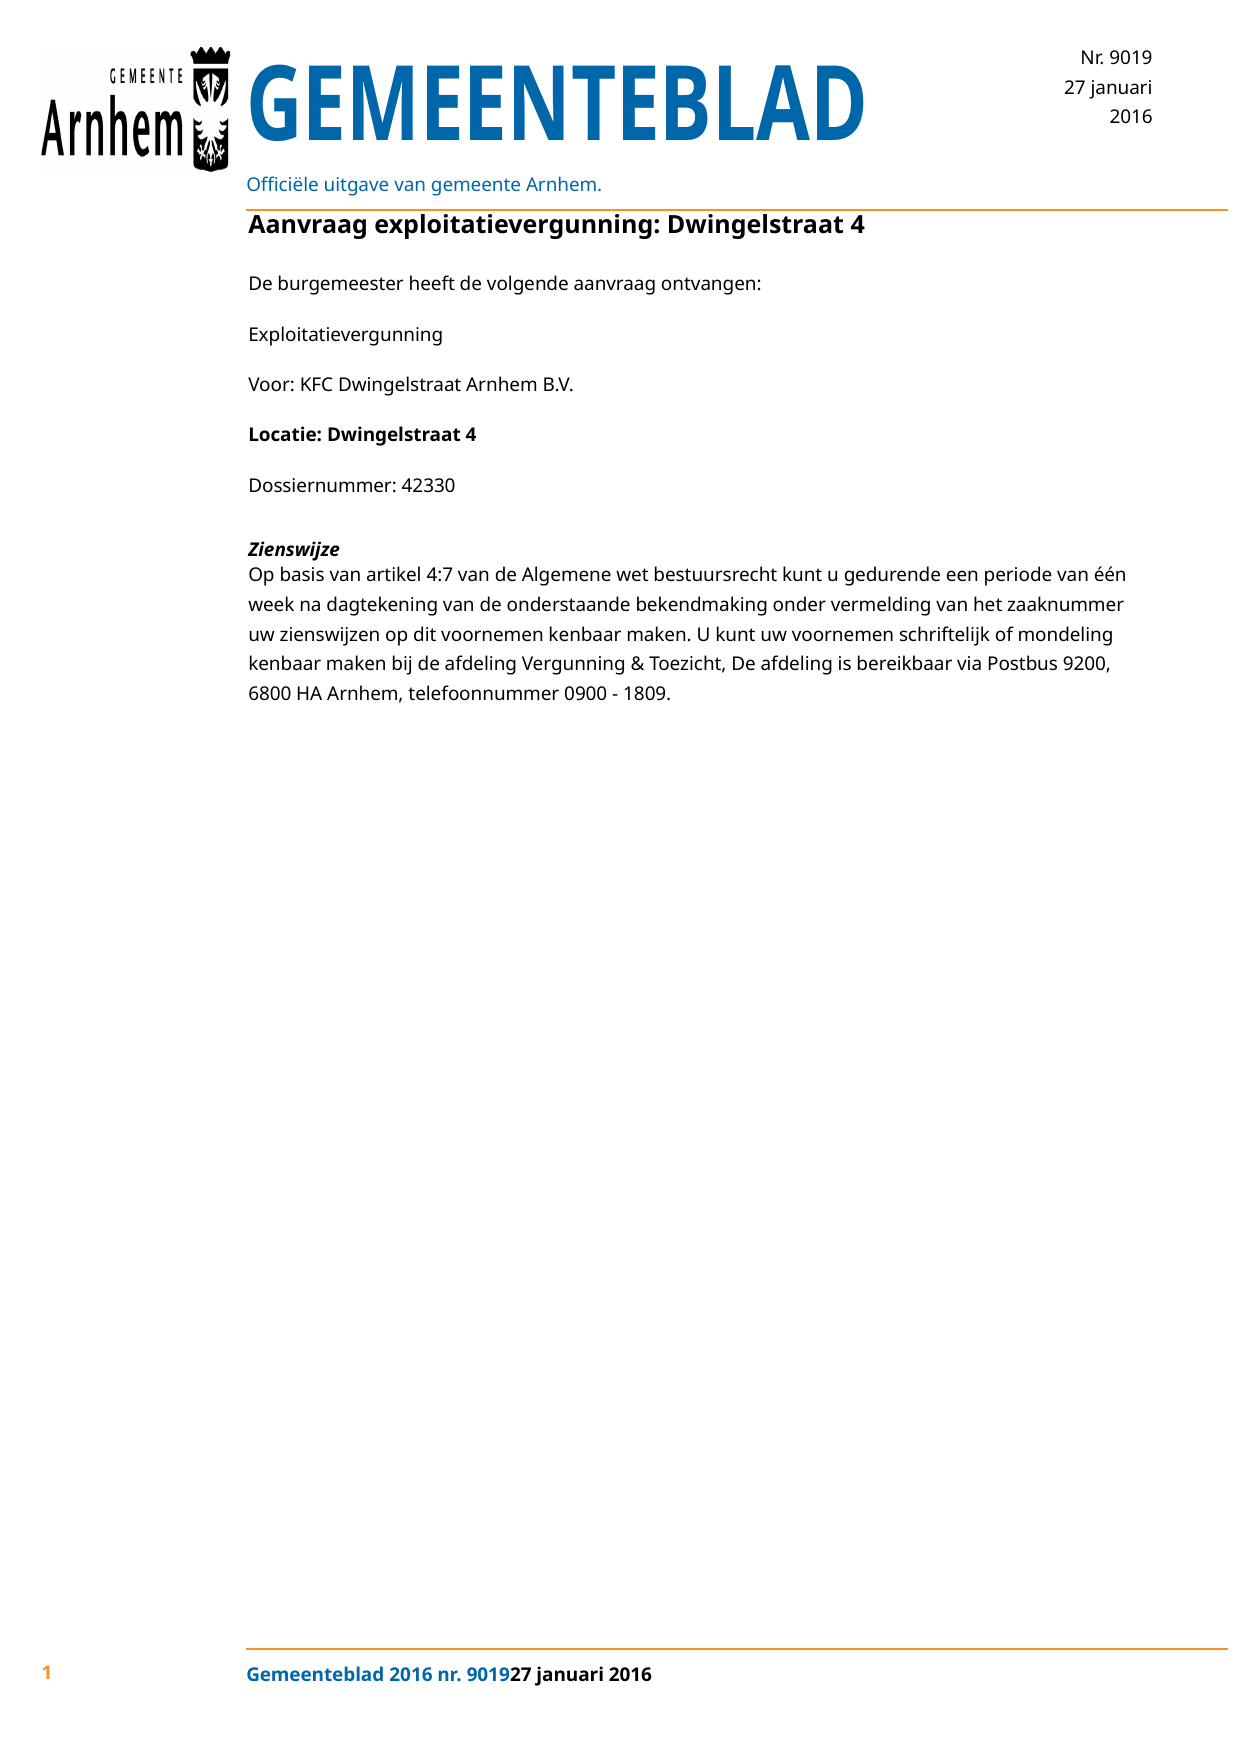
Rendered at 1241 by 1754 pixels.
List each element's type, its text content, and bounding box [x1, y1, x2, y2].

text Voor: KFC Dwingelstraat Arnhem B.V. [248, 371, 1152, 397]
text Zienswijze [248, 536, 1152, 562]
text Dossiernummer: 42330 [248, 472, 1152, 498]
text De burgemeester heeft de volgende aanvraag ontvangen: [248, 270, 1152, 296]
text Op basis van artikel 4:7 van de Algemene wet bestuursrecht kunt u gedurende een periode van één week na dagtekening van de onderstaande bekendmaking onder vermelding van het zaaknummer uw zienswijzen op dit voornemen kenbaar maken. U kunt uw voornemen schriftelijk of mondeling kenbaar maken bij de afdeling Vergunning & Toezicht, De afdeling is bereikbaar via Postbus 9200, 6800 HA Arnhem, telefoonnummer 0900 - 1809. [248, 562, 1152, 706]
text Exploitatievergunning [248, 321, 1152, 346]
text Locatie: Dwingelstraat 4 [248, 422, 1152, 447]
picture [41, 47, 231, 172]
text Aanvraag exploitatievergunning: Dwingelstraat 4 [248, 211, 1152, 241]
